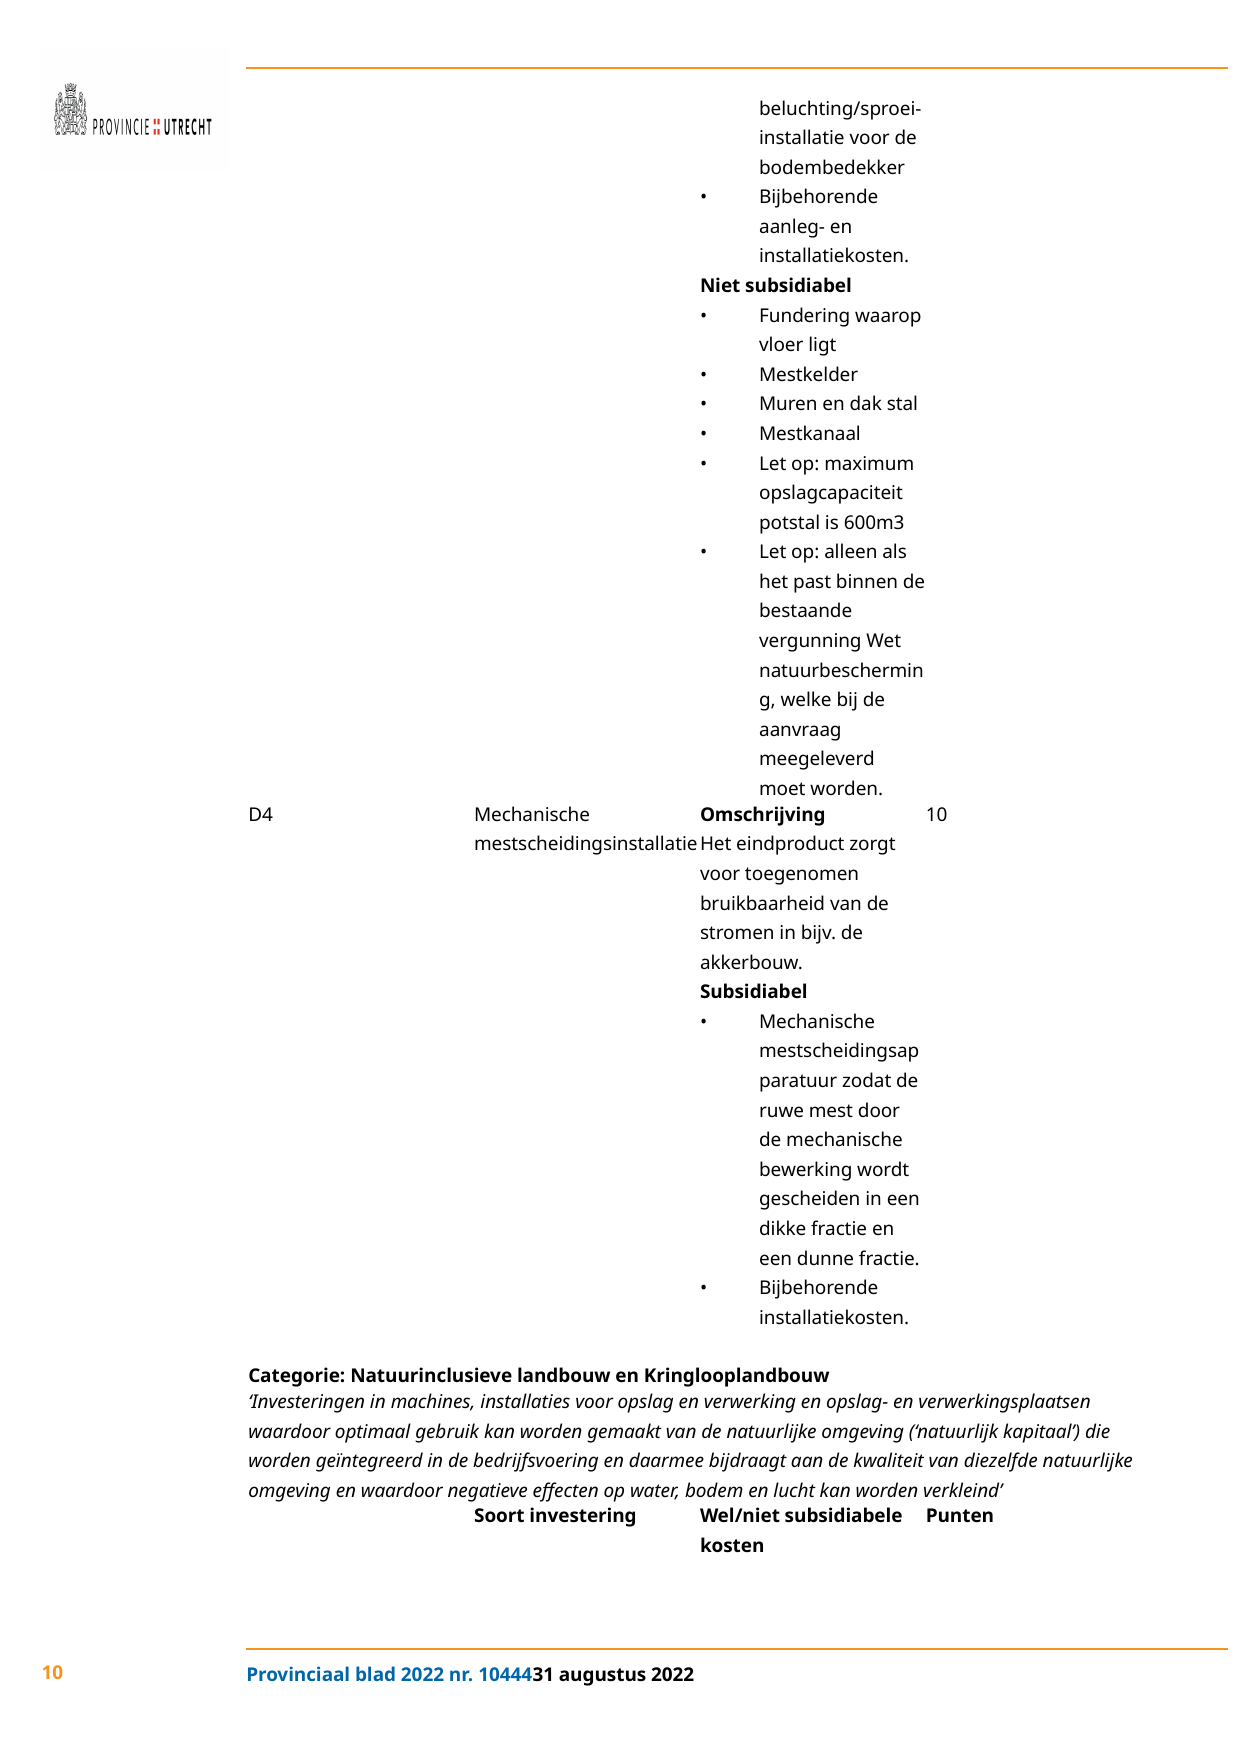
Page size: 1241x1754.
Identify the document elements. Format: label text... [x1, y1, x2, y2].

table_cell Omschrijving Het eindproduct zorgt voor toegenomen bruikbaarheid van de stromen in bijv. de akkerbouw. Subsidiabel Mechanische mestscheidingsapparatuur zodat de ruwe mest door de mechanische bewerking wordt gescheiden in een dikke fractie en een dunne fractie. Bijbehorende installatiekosten. [700, 801, 926, 1329]
table_cell Wel/niet subsidiabele kosten [700, 1503, 926, 1558]
table_cell [926, 95, 1152, 801]
table_cell Mechanische mestscheidingsinstallatie [474, 801, 700, 1329]
table_cell [474, 95, 700, 801]
table_cell Soort investering [474, 1503, 700, 1558]
table_cell beluchting/sproei-installatie voor de bodembedekker Bijbehorende aanleg- en installatiekosten. Niet subsidiabel Fundering waarop vloer ligt Mestkelder Muren en dak stal Mestkanaal Let op: maximum opslagcapaciteit potstal is 600m3 Let op: alleen als het past binnen de bestaande vergunning Wet natuurbescherming, welke bij de aanvraag meegeleverd moet worden. [700, 95, 926, 801]
table_cell [248, 1503, 474, 1558]
table_cell ‘Investeringen in machines, installaties voor opslag en verwerking en opslag- en verwerkingsplaatsen waardoor optimaal gebruik kan worden gemaakt van de natuurlijke omgeving (‘natuurlijk kapitaal’) die worden geïntegreerd in de bedrijfsvoering en daarmee bijdraagt aan de kwaliteit van diezelfde natuurlijke omgeving en waardoor negatieve effecten op water, bodem en lucht kan worden verkleind’ [248, 1388, 1152, 1503]
table_cell 10 [926, 801, 1152, 1329]
picture [41, 47, 231, 172]
table_header Categorie: Natuurinclusieve landbouw en Kringlooplandbouw [248, 1363, 1152, 1388]
table_cell D4 [248, 801, 474, 1329]
table_cell [248, 95, 474, 801]
table_cell Punten [926, 1503, 1152, 1558]
